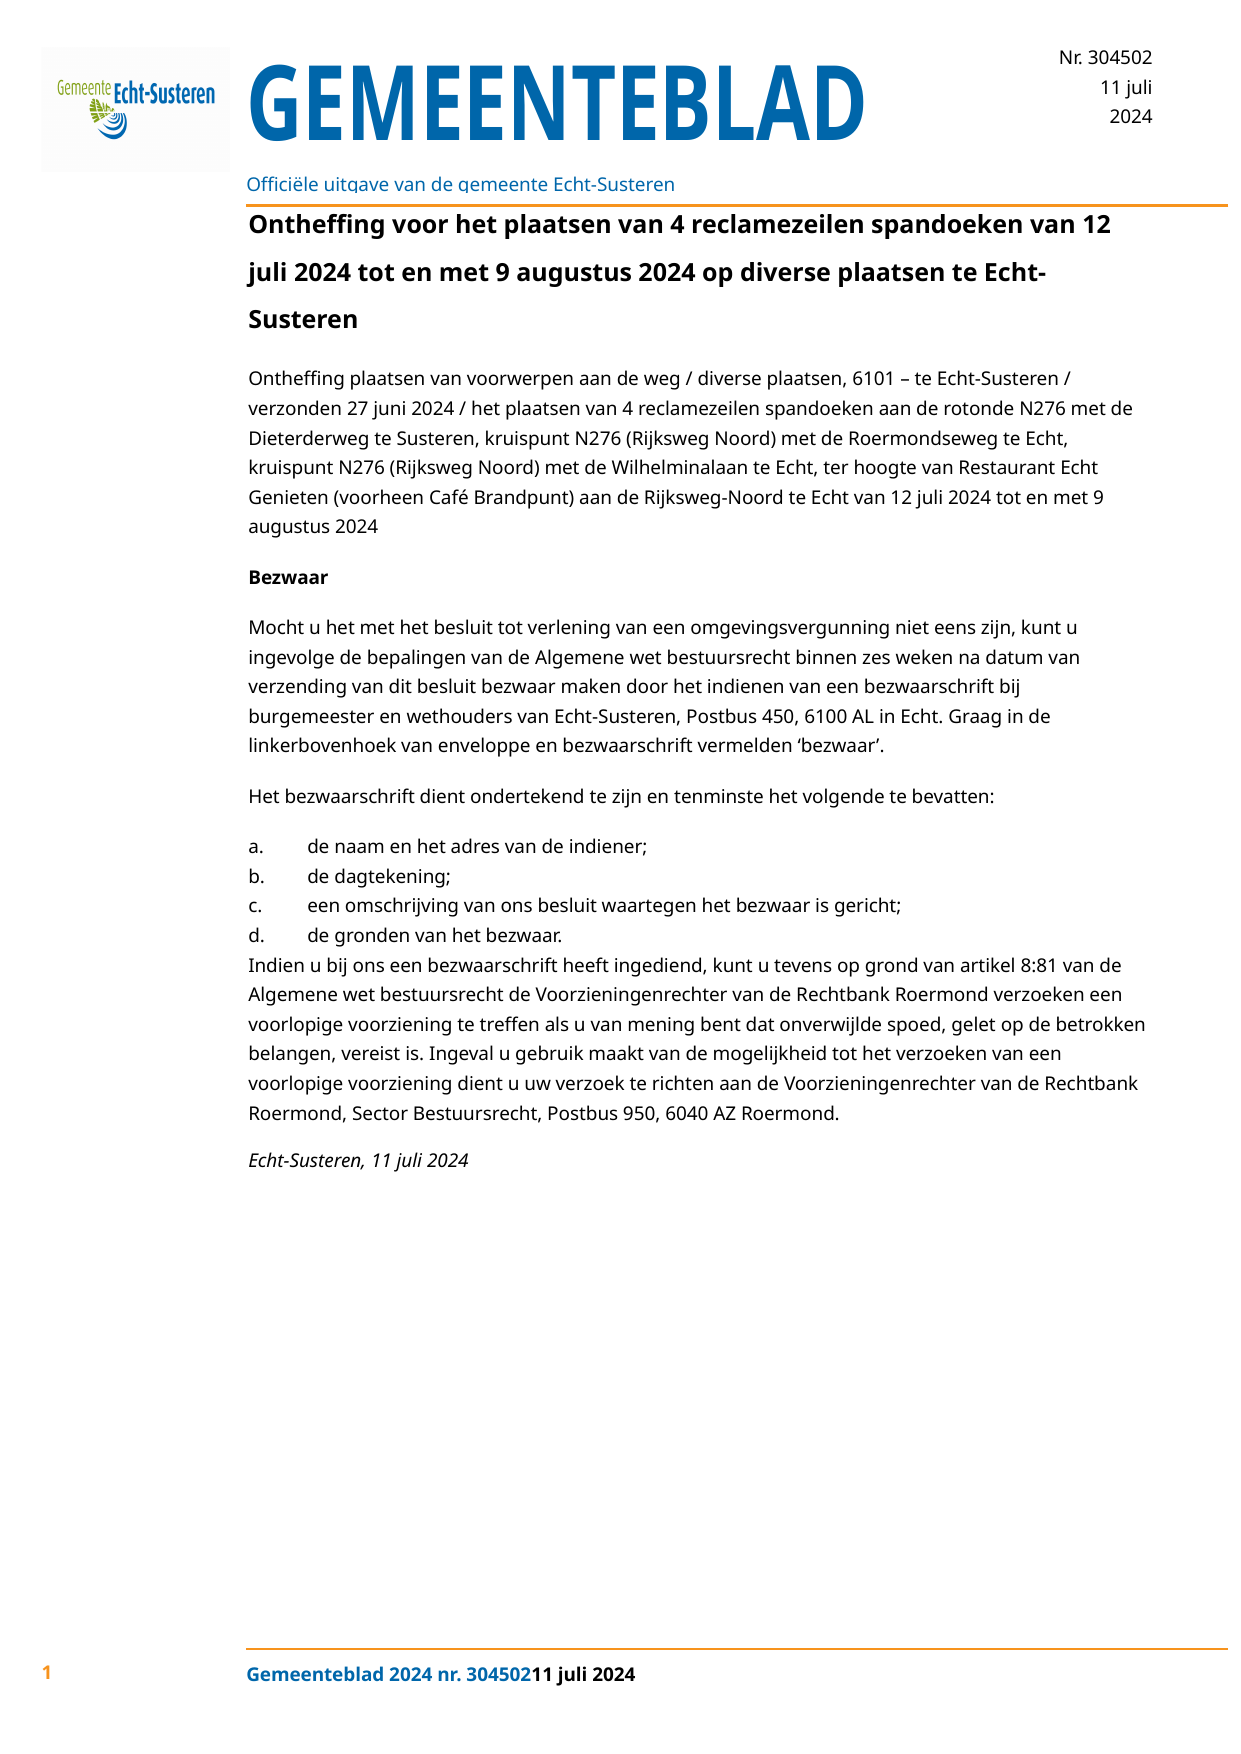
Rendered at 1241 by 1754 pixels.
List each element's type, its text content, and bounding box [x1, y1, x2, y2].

text Mocht u het met het besluit tot verlening van een omgevingsvergunning niet eens zijn, kunt u ingevolge de bepalingen van de Algemene wet bestuursrecht binnen zes weken na datum van verzending van dit besluit bezwaar maken door het indienen van een bezwaarschrift bij burgemeester en wethouders van Echt-Susteren, Postbus 450, 6100 AL in Echt. Graag in de linkerbovenhoek van enveloppe en bezwaarschrift vermelden ‘bezwaar’. [248, 614, 1152, 758]
list de gronden van het bezwaar. [248, 922, 1152, 948]
picture [41, 47, 231, 172]
text Ontheffing plaatsen van voorwerpen aan de weg / diverse plaatsen, 6101 – te Echt-Susteren / verzonden 27 juni 2024 / het plaatsen van 4 reclamezeilen spandoeken aan de rotonde N276 met de Dieterderweg te Susteren, kruispunt N276 (Rijksweg Noord) met de Roermondseweg te Echt, kruispunt N276 (Rijksweg Noord) met de Wilhelminalaan te Echt, ter hoogte van Restaurant Echt Genieten (voorheen Café Brandpunt) aan de Rijksweg-Noord te Echt van 12 juli 2024 tot en met 9 augustus 2024 [248, 366, 1152, 539]
text Bezwaar [248, 564, 1152, 589]
list een omschrijving van ons besluit waartegen het bezwaar is gericht; [248, 893, 1152, 918]
text Indien u bij ons een bezwaarschrift heeft ingediend, kunt u tevens op grond van artikel 8:81 van de Algemene wet bestuursrecht de Voorzieningenrechter van de Rechtbank Roermond verzoeken een voorlopige voorziening te treffen als u van mening bent dat onverwijlde spoed, gelet op de betrokken belangen, vereist is. Ingeval u gebruik maakt van de mogelijkheid tot het verzoeken van een voorlopige voorziening dient u uw verzoek te richten aan de Voorzieningenrechter van de Rechtbank Roermond, Sector Bestuursrecht, Postbus 950, 6040 AZ Roermond. [248, 952, 1152, 1125]
text Echt-Susteren, 11 juli 2024 [248, 1147, 1152, 1173]
text Het bezwaarschrift dient ondertekend te zijn en tenminste het volgende te bevatten: [248, 783, 1152, 809]
text Ontheffing voor het plaatsen van 4 reclamezeilen spandoeken van 12 juli 2024 tot en met 9 augustus 2024 op diverse plaatsen te Echt-Susteren [248, 207, 1152, 336]
list de naam en het adres van de indiener; [248, 833, 1152, 859]
list de dagtekening; [248, 863, 1152, 889]
